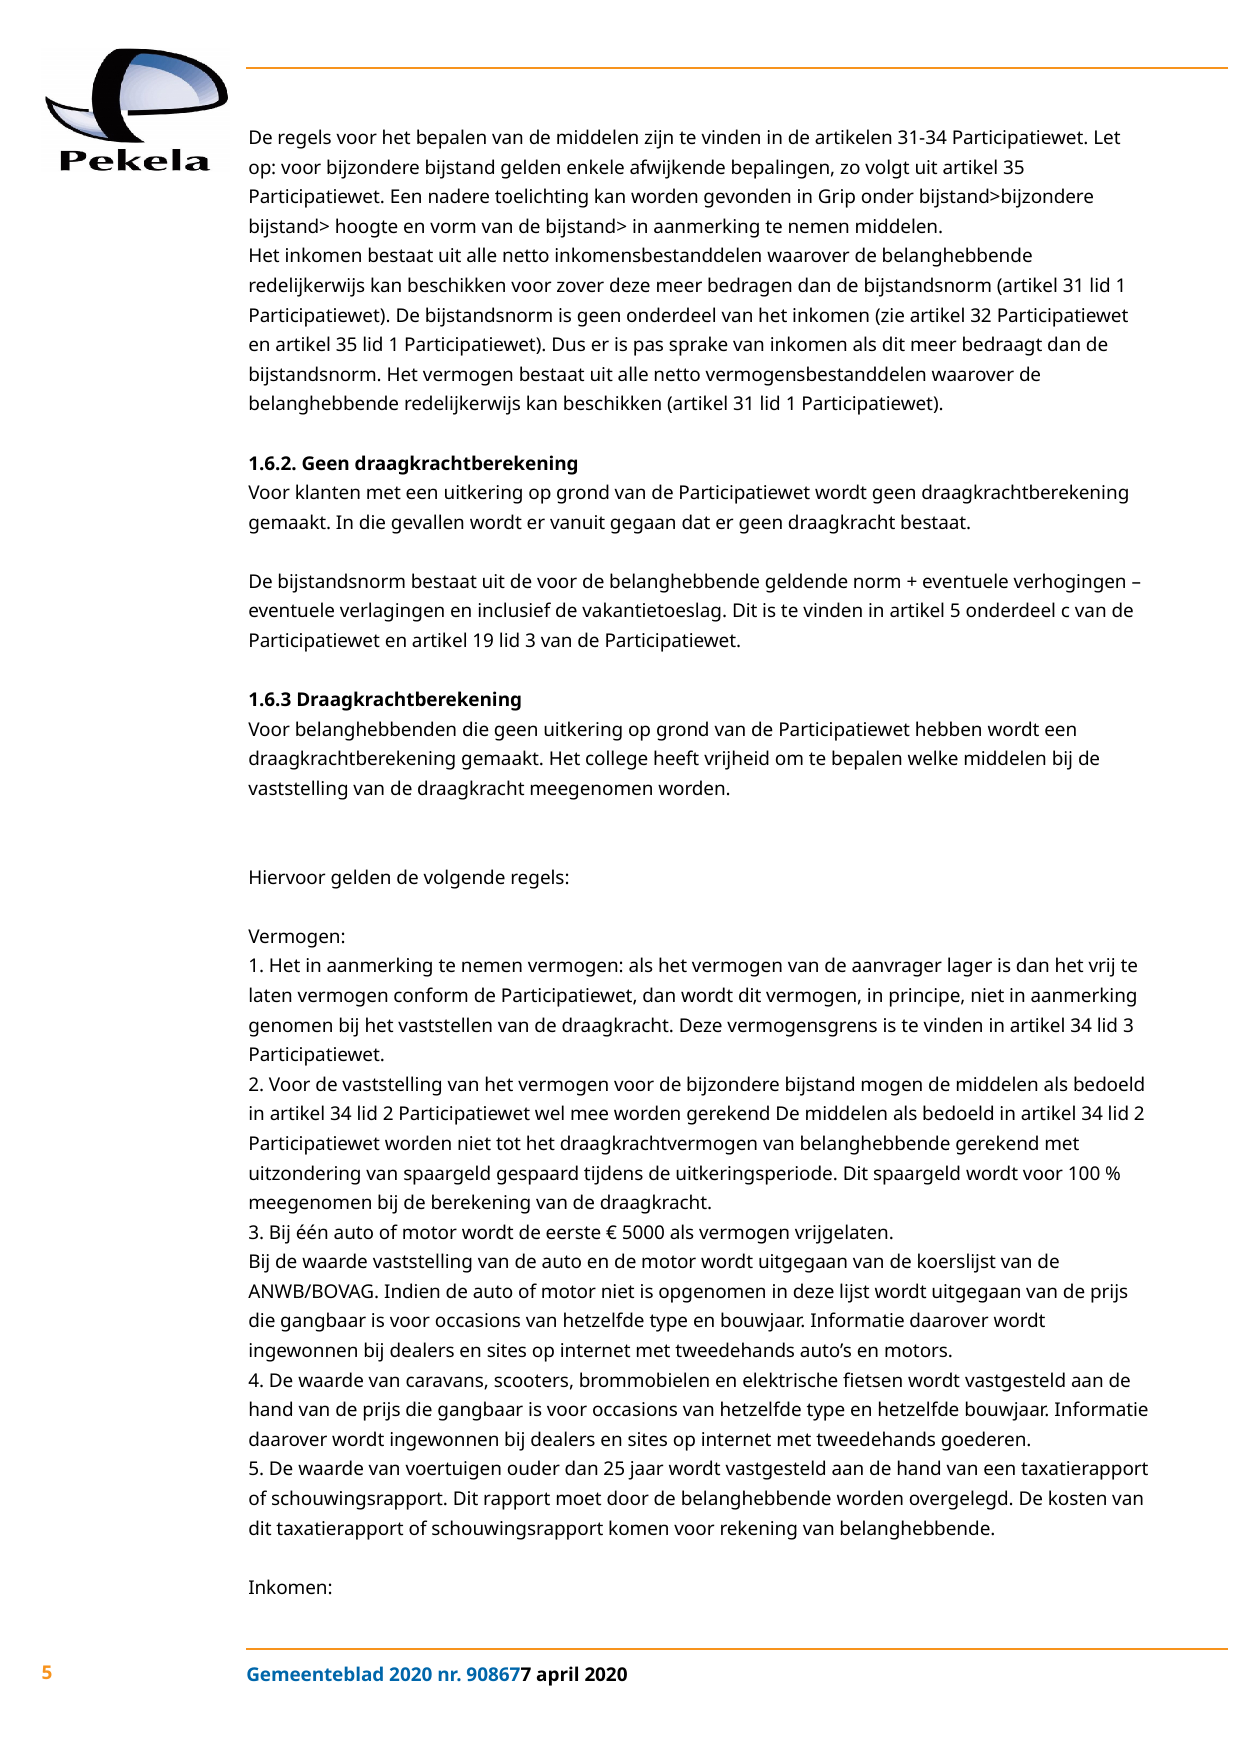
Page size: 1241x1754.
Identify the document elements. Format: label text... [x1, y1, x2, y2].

text Bij de waarde vaststelling van de auto en de motor wordt uitgegaan van de koerslijst van de ANWB/BOVAG. Indien de auto of motor niet is opgenomen in deze lijst wordt uitgegaan van de prijs die gangbaar is voor occasions van hetzelfde type en bouwjaar. Informatie daarover wordt ingewonnen bij dealers en sites op internet met tweedehands auto’s en motors. [248, 1248, 1152, 1363]
text Voor klanten met een uitkering op grond van de Participatiewet wordt geen draagkrachtberekening gemaakt. In die gevallen wordt er vanuit gegaan dat er geen draagkracht bestaat. [248, 479, 1152, 535]
text 1. Het in aanmerking te nemen vermogen: als het vermogen van de aanvrager lager is dan het vrij te laten vermogen conform de Participatiewet, dan wordt dit vermogen, in principe, niet in aanmerking genomen bij het vaststellen van de draagkracht. Deze vermogensgrens is te vinden in artikel 34 lid 3 Participatiewet. [248, 953, 1152, 1067]
text Voor belanghebbenden die geen uitkering op grond van de Participatiewet hebben wordt een draagkrachtberekening gemaakt. Het college heeft vrijheid om te bepalen welke middelen bij de vaststelling van de draagkracht meegenomen worden. [248, 716, 1152, 801]
text De regels voor het bepalen van de middelen zijn te vinden in de artikelen 31-34 Participatiewet. Let op: voor bijzondere bijstand gelden enkele afwijkende bepalingen, zo volgt uit artikel 35 Participatiewet. Een nadere toelichting kan worden gevonden in Grip onder bijstand>bijzondere bijstand> hoogte en vorm van de bijstand> in aanmerking te nemen middelen. [248, 124, 1152, 239]
text Hiervoor gelden de volgende regels: [248, 864, 1152, 890]
text 3. Bij één auto of motor wordt de eerste € 5000 als vermogen vrijgelaten. [248, 1219, 1152, 1245]
text De bijstandsnorm bestaat uit de voor de belanghebbende geldende norm + eventuele verhogingen – eventuele verlagingen en inclusief de vakantietoeslag. Dit is te vinden in artikel 5 onderdeel c van de Participatiewet en artikel 19 lid 3 van de Participatiewet. [248, 568, 1152, 653]
picture [41, 47, 231, 172]
text 4. De waarde van caravans, scooters, brommobielen en elektrische fietsen wordt vastgesteld aan de hand van de prijs die gangbaar is voor occasions van hetzelfde type en hetzelfde bouwjaar. Informatie daarover wordt ingewonnen bij dealers en sites op internet met tweedehands goederen. [248, 1367, 1152, 1452]
text 2. Voor de vaststelling van het vermogen voor de bijzondere bijstand mogen de middelen als bedoeld in artikel 34 lid 2 Participatiewet wel mee worden gerekend De middelen als bedoeld in artikel 34 lid 2 Participatiewet worden niet tot het draagkrachtvermogen van belanghebbende gerekend met uitzondering van spaargeld gespaard tijdens de uitkeringsperiode. Dit spaargeld wordt voor 100 % meegenomen bij de berekening van de draagkracht. [248, 1071, 1152, 1215]
text 1.6.2. Geen draagkrachtberekening [248, 450, 1152, 476]
text 5. De waarde van voertuigen ouder dan 25 jaar wordt vastgesteld aan de hand van een taxatierapport of schouwingsrapport. Dit rapport moet door de belanghebbende worden overgelegd. De kosten van dit taxatierapport of schouwingsrapport komen voor rekening van belanghebbende. [248, 1456, 1152, 1541]
text 1.6.3 Draagkrachtberekening [248, 686, 1152, 712]
text Vermogen: [248, 923, 1152, 949]
text Het inkomen bestaat uit alle netto inkomensbestanddelen waarover de belanghebbende redelijkerwijs kan beschikken voor zover deze meer bedragen dan de bijstandsnorm (artikel 31 lid 1 Participatiewet). De bijstandsnorm is geen onderdeel van het inkomen (zie artikel 32 Participatiewet en artikel 35 lid 1 Participatiewet). Dus er is pas sprake van inkomen als dit meer bedraagt dan de bijstandsnorm. Het vermogen bestaat uit alle netto vermogensbestanddelen waarover de belanghebbende redelijkerwijs kan beschikken (artikel 31 lid 1 Participatiewet). [248, 243, 1152, 416]
text Inkomen: [248, 1574, 1152, 1600]
